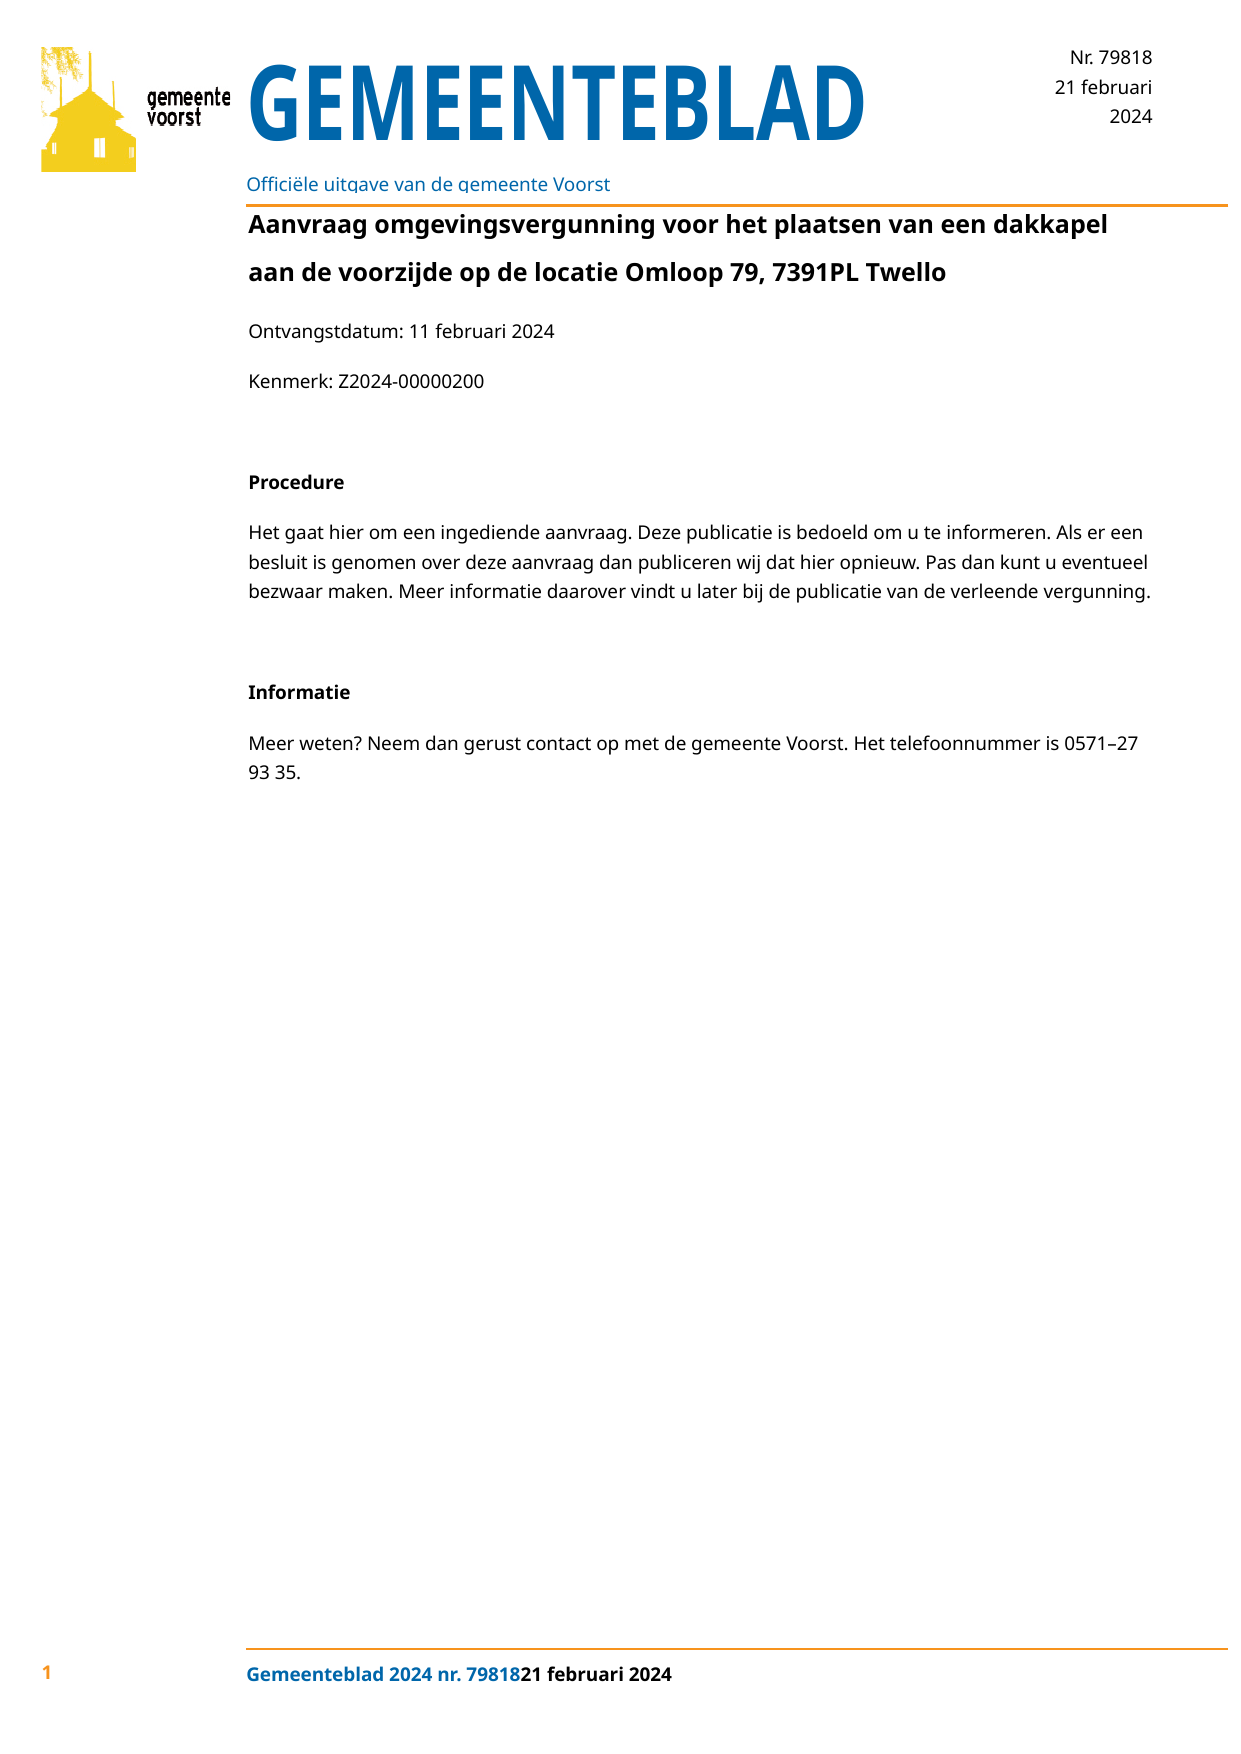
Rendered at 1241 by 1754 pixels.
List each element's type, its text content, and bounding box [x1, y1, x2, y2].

picture [41, 47, 231, 172]
text Kenmerk: Z2024-00000200 [248, 368, 1152, 394]
text Ontvangstdatum: 11 februari 2024 [248, 318, 1152, 344]
text Aanvraag omgevingsvergunning voor het plaatsen van een dakkapel aan de voorzijde op de locatie Omloop 79, 7391PL Twello [248, 207, 1152, 288]
text Informatie [248, 679, 1152, 705]
text Procedure [248, 469, 1152, 495]
text Het gaat hier om een ingediende aanvraag. Deze publicatie is bedoeld om u te informeren. Als er een besluit is genomen over deze aanvraag dan publiceren wij dat hier opnieuw. Pas dan kunt u eventueel bezwaar maken. Meer informatie daarover vindt u later bij de publicatie van de verleende vergunning. [248, 519, 1152, 604]
text Meer weten? Neem dan gerust contact op met de gemeente Voorst. Het telefoonnummer is 0571–27 93 35. [248, 730, 1152, 785]
